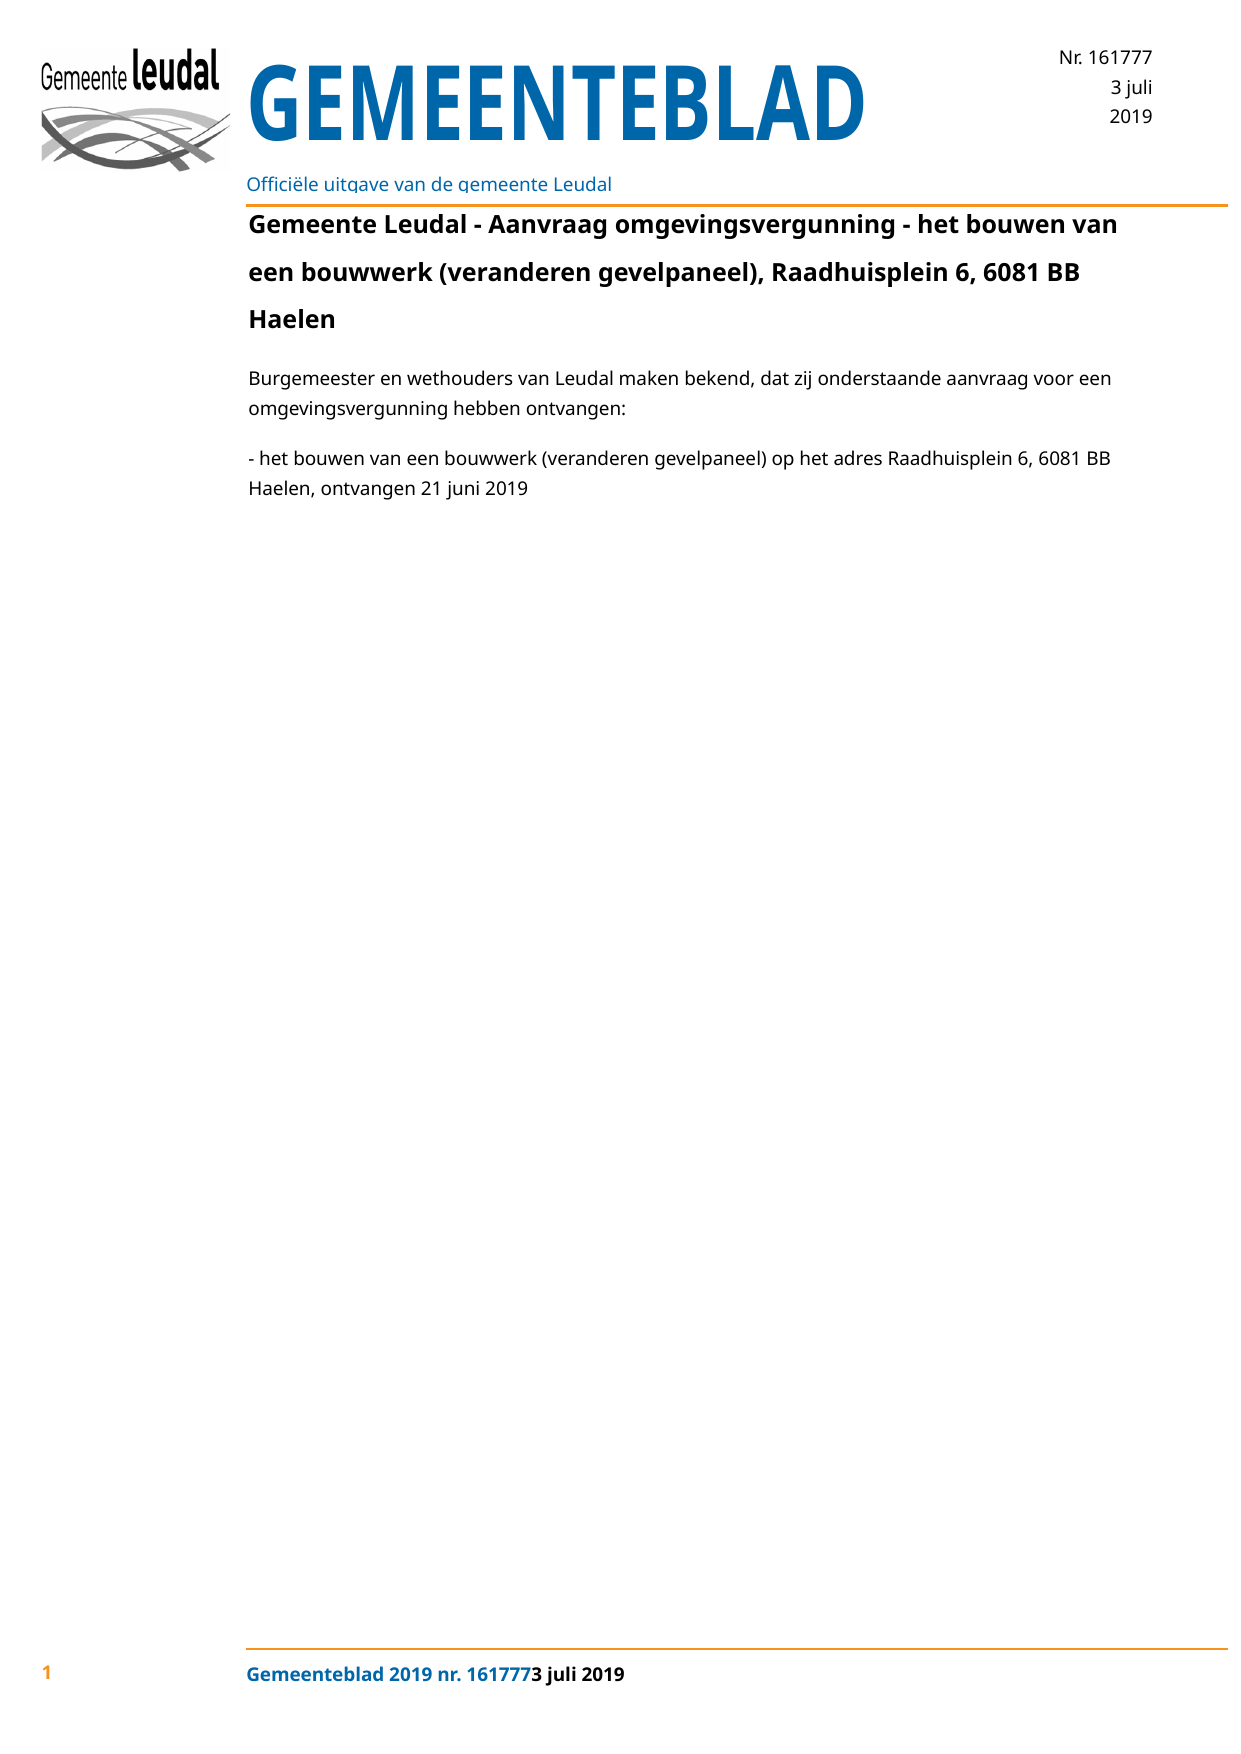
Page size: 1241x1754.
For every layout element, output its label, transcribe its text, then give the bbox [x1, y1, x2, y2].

text - het bouwen van een bouwwerk (veranderen gevelpaneel) op het adres Raadhuisplein 6, 6081 BB Haelen, ontvangen 21 juni 2019 [248, 446, 1152, 501]
text Gemeente Leudal - Aanvraag omgevingsvergunning - het bouwen van een bouwwerk (veranderen gevelpaneel), Raadhuisplein 6, 6081 BB Haelen [248, 207, 1152, 336]
picture [41, 47, 231, 172]
text Burgemeester en wethouders van Leudal maken bekend, dat zij onderstaande aanvraag voor een omgevingsvergunning hebben ontvangen: [248, 366, 1152, 421]
